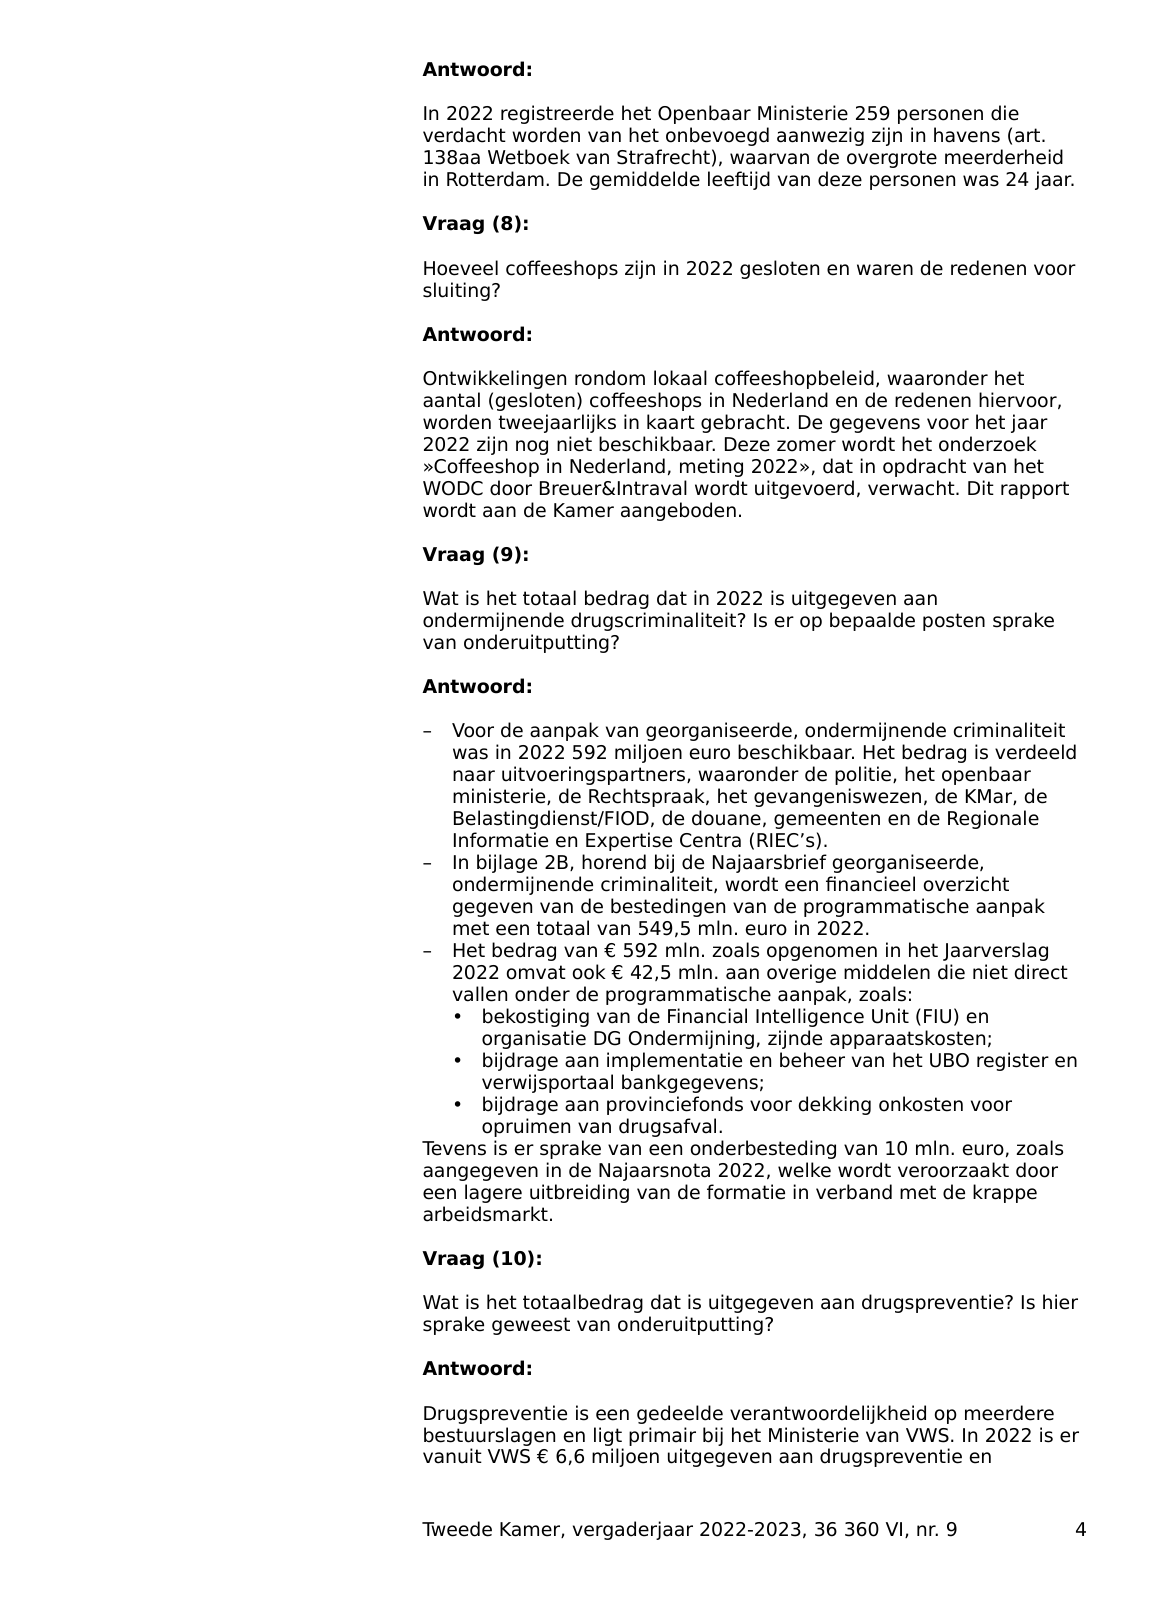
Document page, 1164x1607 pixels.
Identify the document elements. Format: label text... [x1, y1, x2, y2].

text – Voor de aanpak van georganiseerde, ondermijnende criminaliteit was in 2022 592 miljoen euro beschikbaar. Het bedrag is verdeeld naar uitvoeringspartners, waaronder de politie, het openbaar ministerie, de Rechtspraak, het gevangeniswezen, de KMar, de Belastingdienst/FIOD, de douane, gemeenten en de Regionale Informatie en Expertise Centra (RIEC’s). [422, 720, 1087, 852]
text Tevens is er sprake van een onderbesteding van 10 mln. euro, zoals aangegeven in de Najaarsnota 2022, welke wordt veroorzaakt door een lagere uitbreiding van de formatie in verband met de krappe arbeidsmarkt. [422, 1138, 1087, 1226]
text • bijdrage aan implementatie en beheer van het UBO register en verwijsportaal bankgegevens; [452, 1050, 1087, 1094]
text Ontwikkelingen rondom lokaal coffeeshopbeleid, waaronder het aantal (gesloten) coffeeshops in Nederland en de redenen hiervoor, worden tweejaarlijks in kaart gebracht. De gegevens voor het jaar 2022 zijn nog niet beschikbaar. Deze zomer wordt het onderzoek »Coffeeshop in Nederland, meting 2022», dat in opdracht van het WODC door Breuer&Intraval wordt uitgevoerd, verwacht. Dit rapport wordt aan de Kamer aangeboden. [422, 368, 1087, 522]
text – Het bedrag van € 592 mln. zoals opgenomen in het Jaarverslag 2022 omvat ook € 42,5 mln. aan overige middelen die niet direct vallen onder de programmatische aanpak, zoals: [422, 940, 1087, 1006]
subtitle Vraag (10): [422, 1248, 1087, 1270]
subtitle Vraag (8): [422, 213, 1087, 235]
text Wat is het totaal bedrag dat in 2022 is uitgegeven aan ondermijnende drugscriminaliteit? Is er op bepaalde posten sprake van onderuitputting? [422, 588, 1087, 654]
text Wat is het totaalbedrag dat is uitgegeven aan drugspreventie? Is hier sprake geweest van onderuitputting? [422, 1292, 1087, 1336]
text Hoeveel coffeeshops zijn in 2022 gesloten en waren de redenen voor sluiting? [422, 257, 1087, 301]
text • bekostiging van de Financial Intelligence Unit (FIU) en organisatie DG Ondermijning, zijnde apparaatskosten; [452, 1006, 1087, 1050]
text • bijdrage aan provinciefonds voor dekking onkosten voor opruimen van drugsafval. [452, 1094, 1087, 1138]
subtitle Vraag (9): [422, 544, 1087, 566]
text Drugspreventie is een gedeelde verantwoordelijkheid op meerdere bestuurslagen en ligt primair bij het Ministerie van VWS. In 2022 is er vanuit VWS € 6,6 miljoen uitgegeven aan drugspreventie en [422, 1402, 1087, 1468]
text – In bijlage 2B, horend bij de Najaarsbrief georganiseerde, ondermijnende criminaliteit, wordt een financieel overzicht gegeven van de bestedingen van de programmatische aanpak met een totaal van 549,5 mln. euro in 2022. [422, 852, 1087, 940]
subtitle Antwoord: [422, 324, 1087, 346]
subtitle Antwoord: [422, 59, 1087, 81]
text In 2022 registreerde het Openbaar Ministerie 259 personen die verdacht worden van het onbevoegd aanwezig zijn in havens (art. 138aa Wetboek van Strafrecht), waarvan de overgrote meerderheid in Rotterdam. De gemiddelde leeftijd van deze personen was 24 jaar. [422, 103, 1087, 191]
subtitle Antwoord: [422, 676, 1087, 698]
subtitle Antwoord: [422, 1358, 1087, 1380]
